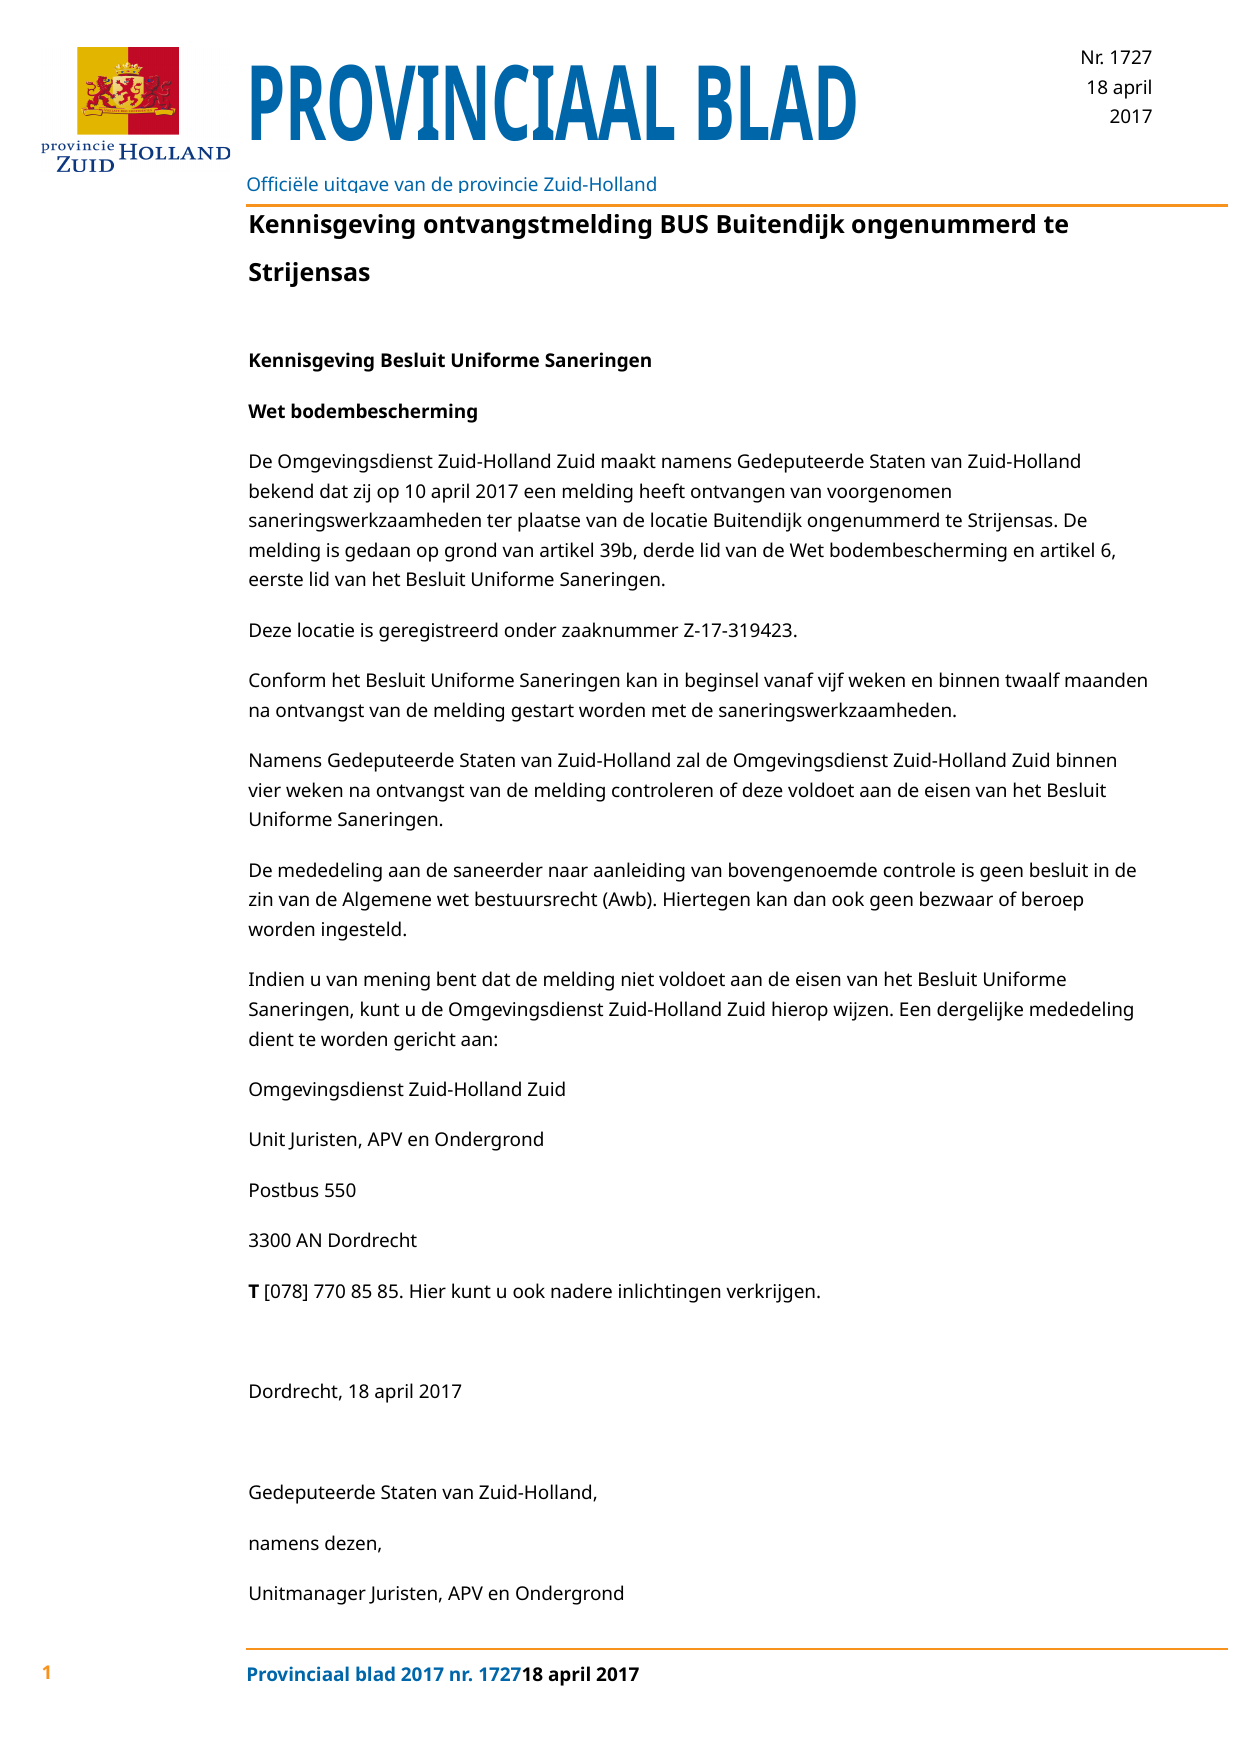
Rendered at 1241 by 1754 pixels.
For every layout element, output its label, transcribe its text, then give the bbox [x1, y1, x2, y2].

text Kennisgeving ontvangstmelding BUS Buitendijk ongenummerd te Strijensas [248, 207, 1152, 288]
picture [41, 47, 231, 172]
text Deze locatie is geregistreerd onder zaaknummer Z-17-319423. [248, 617, 1152, 643]
text Indien u van mening bent dat de melding niet voldoet aan de eisen van het Besluit Uniforme Saneringen, kunt u de Omgevingsdienst Zuid-Holland Zuid hierop wijzen. Een dergelijke mededeling dient te worden gericht aan: [248, 967, 1152, 1052]
text Postbus 550 [248, 1177, 1152, 1203]
text Unitmanager Juristen, APV en Ondergrond [248, 1580, 1152, 1606]
text Gedeputeerde Staten van Zuid-Holland, [248, 1479, 1152, 1505]
text Dordrecht, 18 april 2017 [248, 1379, 1152, 1404]
text Kennisgeving Besluit Uniforme Saneringen [248, 347, 1152, 373]
text De mededeling aan de saneerder naar aanleiding van bovengenoemde controle is geen besluit in de zin van de Algemene wet bestuursrecht (Awb). Hiertegen kan dan ook geen bezwaar of beroep worden ingesteld. [248, 857, 1152, 942]
text Unit Juristen, APV en Ondergrond [248, 1127, 1152, 1152]
text Wet bodembescherming [248, 398, 1152, 424]
text De Omgevingsdienst Zuid-Holland Zuid maakt namens Gedeputeerde Staten van Zuid-Holland bekend dat zij op 10 april 2017 een melding heeft ontvangen van voorgenomen saneringswerkzaamheden ter plaatse van de locatie Buitendijk ongenummerd te Strijensas. De melding is gedaan op grond van artikel 39b, derde lid van de Wet bodembescherming en artikel 6, eerste lid van het Besluit Uniforme Saneringen. [248, 448, 1152, 592]
text Omgevingsdienst Zuid-Holland Zuid [248, 1076, 1152, 1102]
text 3300 AN Dordrecht [248, 1227, 1152, 1253]
text Namens Gedeputeerde Staten van Zuid-Holland zal de Omgevingsdienst Zuid-Holland Zuid binnen vier weken na ontvangst van de melding controleren of deze voldoet aan de eisen van het Besluit Uniforme Saneringen. [248, 747, 1152, 832]
text T [078] 770 85 85. Hier kunt u ook nadere inlichtingen verkrijgen. [248, 1278, 1152, 1304]
text Conform het Besluit Uniforme Saneringen kan in beginsel vanaf vijf weken en binnen twaalf maanden na ontvangst van de melding gestart worden met de saneringswerkzaamheden. [248, 667, 1152, 723]
text namens dezen, [248, 1530, 1152, 1556]
